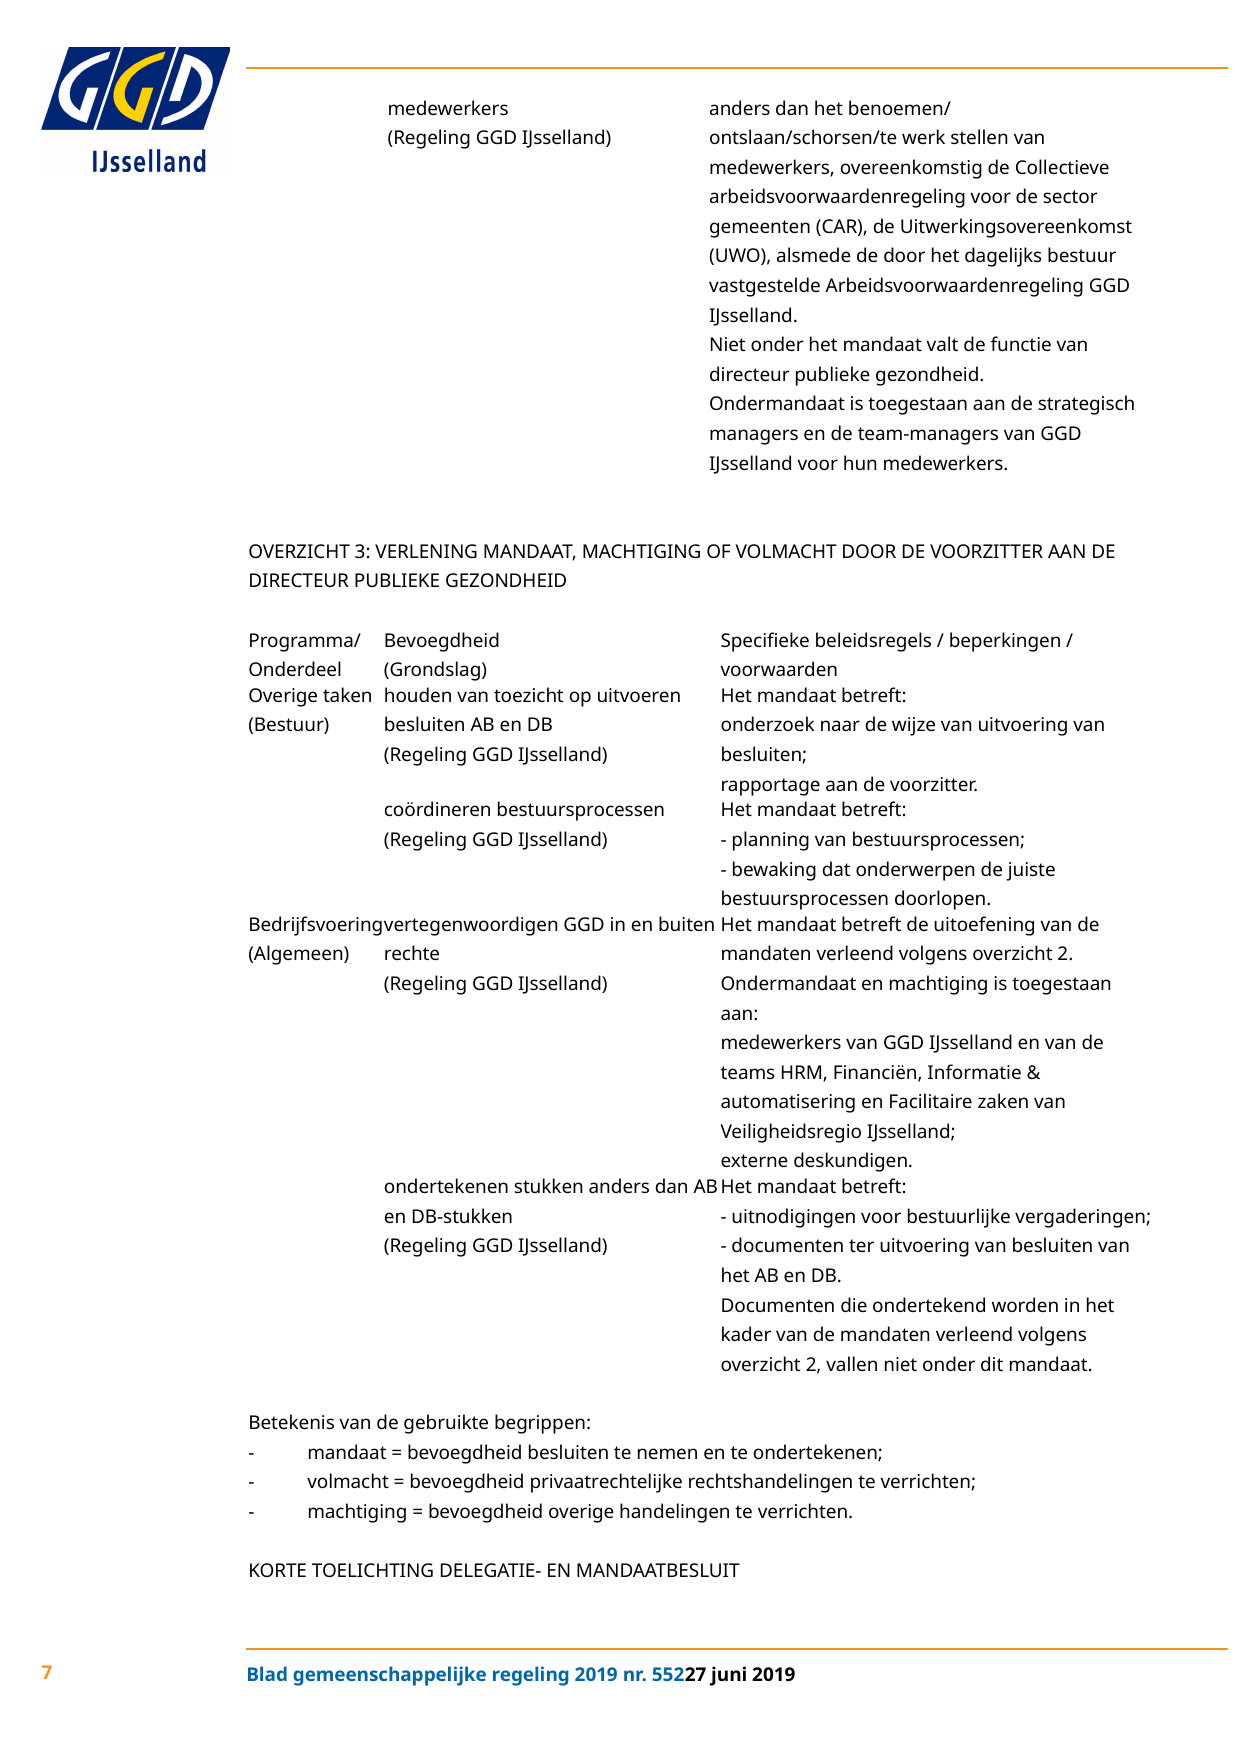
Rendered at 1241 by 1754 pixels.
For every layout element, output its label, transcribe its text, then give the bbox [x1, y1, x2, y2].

table_cell Overige taken (Bestuur) [248, 682, 384, 797]
list machtiging = bevoegdheid overige handelingen te verrichten. [248, 1498, 1152, 1524]
table_cell [248, 95, 387, 476]
table_header Programma/ Onderdeel [248, 627, 384, 682]
text Betekenis van de gebruikte begrippen: [248, 1409, 1152, 1435]
text OVERZICHT 3: VERLENING MANDAAT, MACHTIGING OF VOLMACHT DOOR DE VOORZITTER AAN DE DIRECTEUR PUBLIEKE GEZONDHEID [248, 538, 1152, 593]
table_cell coördineren bestuursprocessen (Regeling GGD IJsselland) [384, 797, 720, 911]
table_cell Het mandaat betreft: - uitnodigingen voor bestuurlijke vergaderingen; - documenten ter uitvoering van besluiten van het AB en DB. Documenten die ondertekend worden in het kader van de mandaten verleend volgens overzicht 2, vallen niet onder dit mandaat. [720, 1174, 1152, 1377]
table_cell [248, 797, 384, 911]
table_cell [248, 1174, 384, 1377]
table_cell Bedrijfsvoering (Algemeen) [248, 911, 384, 1173]
picture [41, 47, 231, 172]
table_cell anders dan het benoemen/ ontslaan/schorsen/te werk stellen van medewerkers, overeenkomstig de Collectieve arbeidsvoorwaardenregeling voor de sector gemeenten (CAR), de Uitwerkingsovereenkomst (UWO), alsmede de door het dagelijks bestuur vastgestelde Arbeidsvoorwaardenregeling GGD IJsselland. Niet onder het mandaat valt de functie van directeur publieke gezondheid. Ondermandaat is toegestaan aan de strategisch managers en de team-managers van GGD IJsselland voor hun medewerkers. [709, 95, 1152, 476]
table_cell ondertekenen stukken anders dan AB en DB-stukken (Regeling GGD IJsselland) [384, 1174, 720, 1377]
table_header Bevoegdheid (Grondslag) [384, 627, 720, 682]
table_cell medewerkers (Regeling GGD IJsselland) [388, 95, 709, 476]
table_cell Het mandaat betreft: - planning van bestuursprocessen; - bewaking dat onderwerpen de juiste bestuursprocessen doorlopen. [720, 797, 1152, 911]
table_cell houden van toezicht op uitvoeren besluiten AB en DB (Regeling GGD IJsselland) [384, 682, 720, 797]
table_header Specifieke beleidsregels / beperkingen / voorwaarden [720, 627, 1152, 682]
table_cell Het mandaat betreft: onderzoek naar de wijze van uitvoering van besluiten; rapportage aan de voorzitter. [720, 682, 1152, 797]
table_cell Het mandaat betreft de uitoefening van de mandaten verleend volgens overzicht 2. Ondermandaat en machtiging is toegestaan aan: medewerkers van GGD IJsselland en van de teams HRM, Financiën, Informatie & automatisering en Facilitaire zaken van Veiligheidsregio IJsselland; externe deskundigen. [720, 911, 1152, 1173]
table_cell vertegenwoordigen GGD in en buiten rechte (Regeling GGD IJsselland) [384, 911, 720, 1173]
text KORTE TOELICHTING DELEGATIE- EN MANDAATBESLUIT [248, 1557, 1152, 1583]
list volmacht = bevoegdheid privaatrechtelijke rechtshandelingen te verrichten; [248, 1469, 1152, 1494]
list mandaat = bevoegdheid besluiten te nemen en te ondertekenen; [248, 1439, 1152, 1465]
